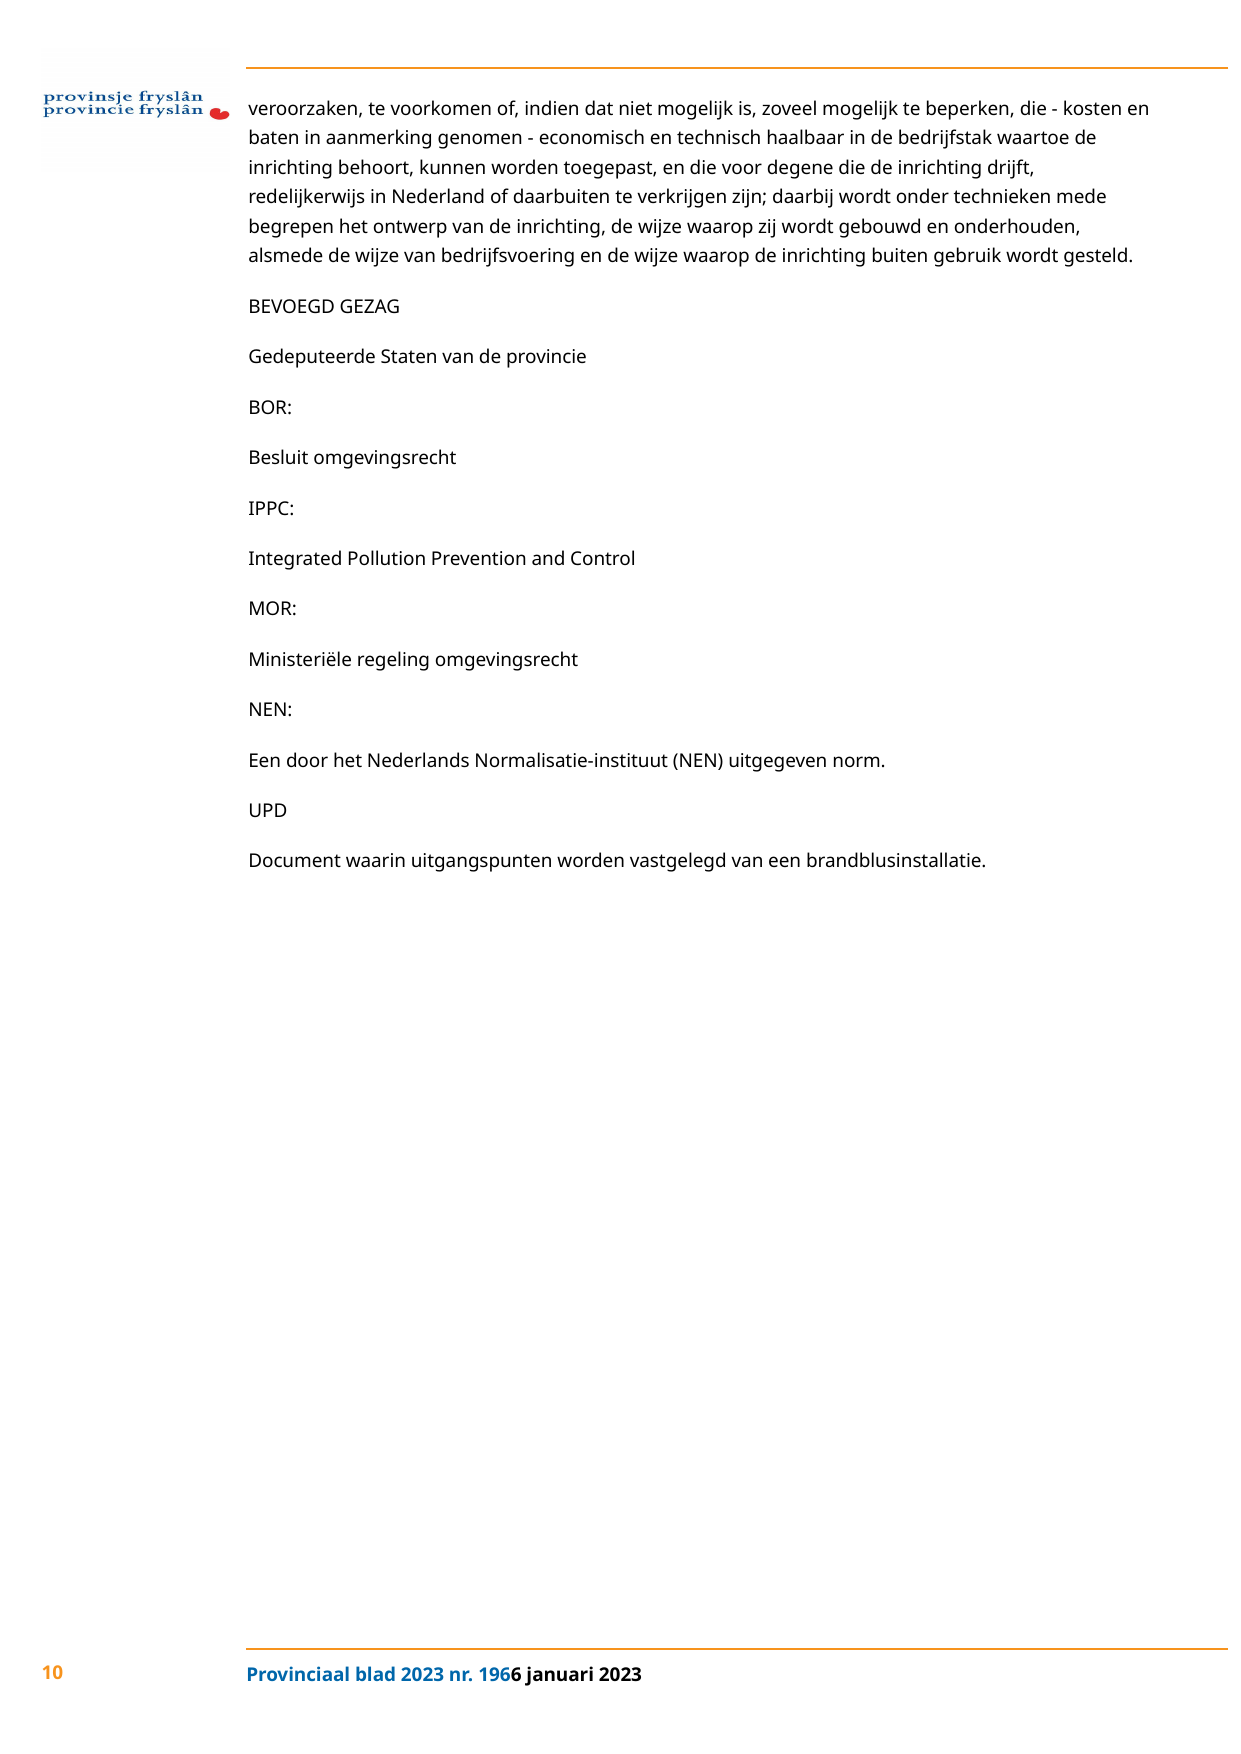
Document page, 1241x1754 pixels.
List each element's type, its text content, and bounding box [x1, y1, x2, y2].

text IPPC: [248, 495, 1152, 521]
text UPD [248, 797, 1152, 823]
picture [41, 47, 231, 172]
text Integrated Pollution Prevention and Control [248, 545, 1152, 571]
text MOR: [248, 596, 1152, 621]
text veroorzaken, te voorkomen of, indien dat niet mogelijk is, zoveel mogelijk te beperken, die - kosten en baten in aanmerking genomen - economisch en technisch haalbaar in de bedrijfstak waartoe de inrichting behoort, kunnen worden toegepast, en die voor degene die de inrichting drijft, redelijkerwijs in Nederland of daarbuiten te verkrijgen zijn; daarbij wordt onder technieken mede begrepen het ontwerp van de inrichting, de wijze waarop zij wordt gebouwd en onderhouden, alsmede de wijze van bedrijfsvoering en de wijze waarop de inrichting buiten gebruik wordt gesteld. [248, 95, 1152, 268]
text Gedeputeerde Staten van de provincie [248, 343, 1152, 369]
text BEVOEGD GEZAG [248, 293, 1152, 319]
text Document waarin uitgangspunten worden vastgelegd van een brandblusinstallatie. [248, 848, 1152, 873]
text BOR: [248, 394, 1152, 420]
text Een door het Nederlands Normalisatie-instituut (NEN) uitgegeven norm. [248, 747, 1152, 773]
text NEN: [248, 696, 1152, 722]
text Ministeriële regeling omgevingsrecht [248, 646, 1152, 672]
text Besluit omgevingsrecht [248, 444, 1152, 470]
